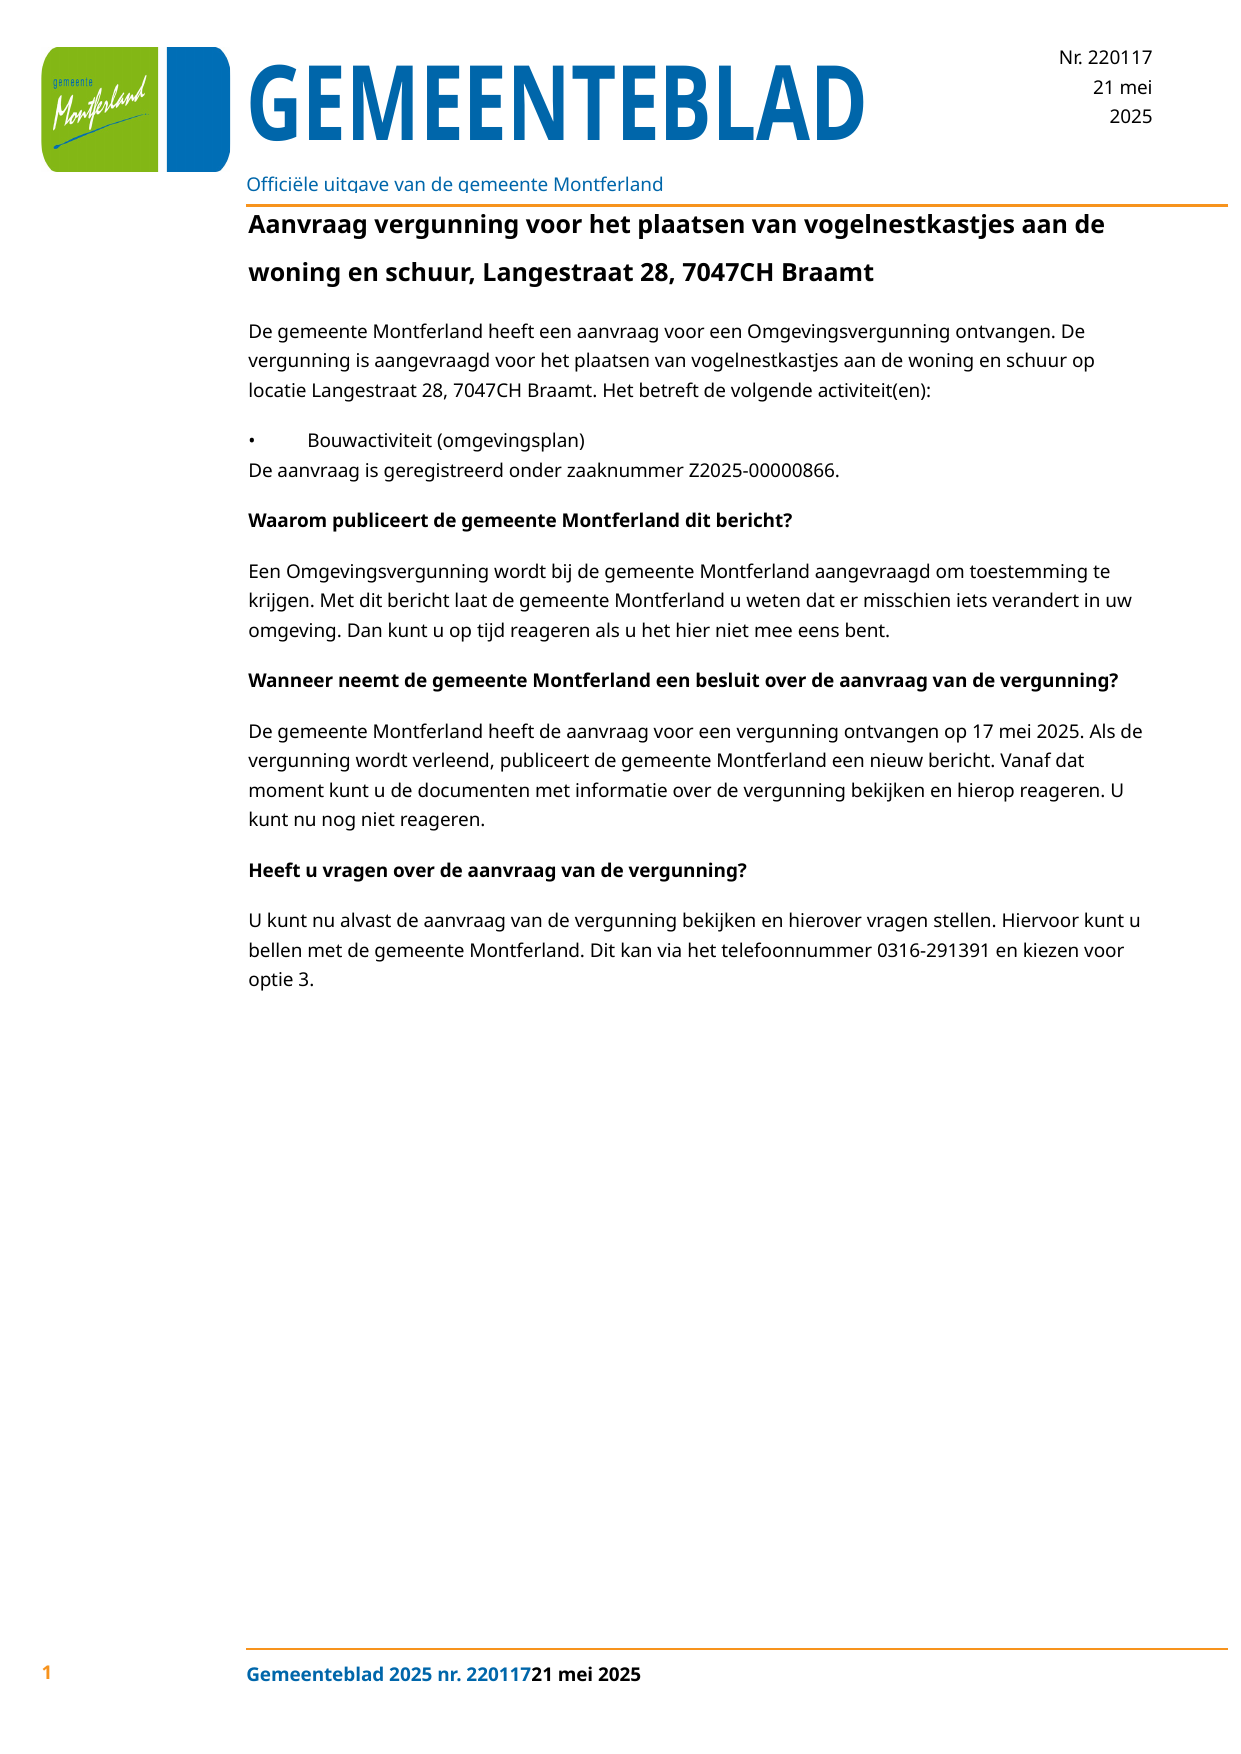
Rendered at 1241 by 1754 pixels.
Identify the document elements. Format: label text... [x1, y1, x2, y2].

text Een Omgevingsvergunning wordt bij de gemeente Montferland aangevraagd om toestemming te krijgen. Met dit bericht laat de gemeente Montferland u weten dat er misschien iets verandert in uw omgeving. Dan kunt u op tijd reageren als u het hier niet mee eens bent. [248, 558, 1152, 643]
list Bouwactiviteit (omgevingsplan) [248, 427, 1152, 453]
text Wanneer neemt de gemeente Montferland een besluit over de aanvraag van de vergunning? [248, 667, 1152, 693]
picture [41, 47, 231, 172]
text De gemeente Montferland heeft de aanvraag voor een vergunning ontvangen op 17 mei 2025. Als de vergunning wordt verleend, publiceert de gemeente Montferland een nieuw bericht. Vanaf dat moment kunt u de documenten met informatie over de vergunning bekijken en hierop reageren. U kunt nu nog niet reageren. [248, 718, 1152, 832]
text Waarom publiceert de gemeente Montferland dit bericht? [248, 507, 1152, 533]
text De gemeente Montferland heeft een aanvraag voor een Omgevingsvergunning ontvangen. De vergunning is aangevraagd voor het plaatsen van vogelnestkastjes aan de woning en schuur op locatie Langestraat 28, 7047CH Braamt. Het betreft de volgende activiteit(en): [248, 318, 1152, 403]
text U kunt nu alvast de aanvraag van de vergunning bekijken en hierover vragen stellen. Hiervoor kunt u bellen met de gemeente Montferland. Dit kan via het telefoonnummer 0316-291391 en kiezen voor optie 3. [248, 907, 1152, 992]
text De aanvraag is geregistreerd onder zaaknummer Z2025-00000866. [248, 457, 1152, 483]
text Heeft u vragen over de aanvraag van de vergunning? [248, 857, 1152, 883]
text Aanvraag vergunning voor het plaatsen van vogelnestkastjes aan de woning en schuur, Langestraat 28, 7047CH Braamt [248, 207, 1152, 288]
